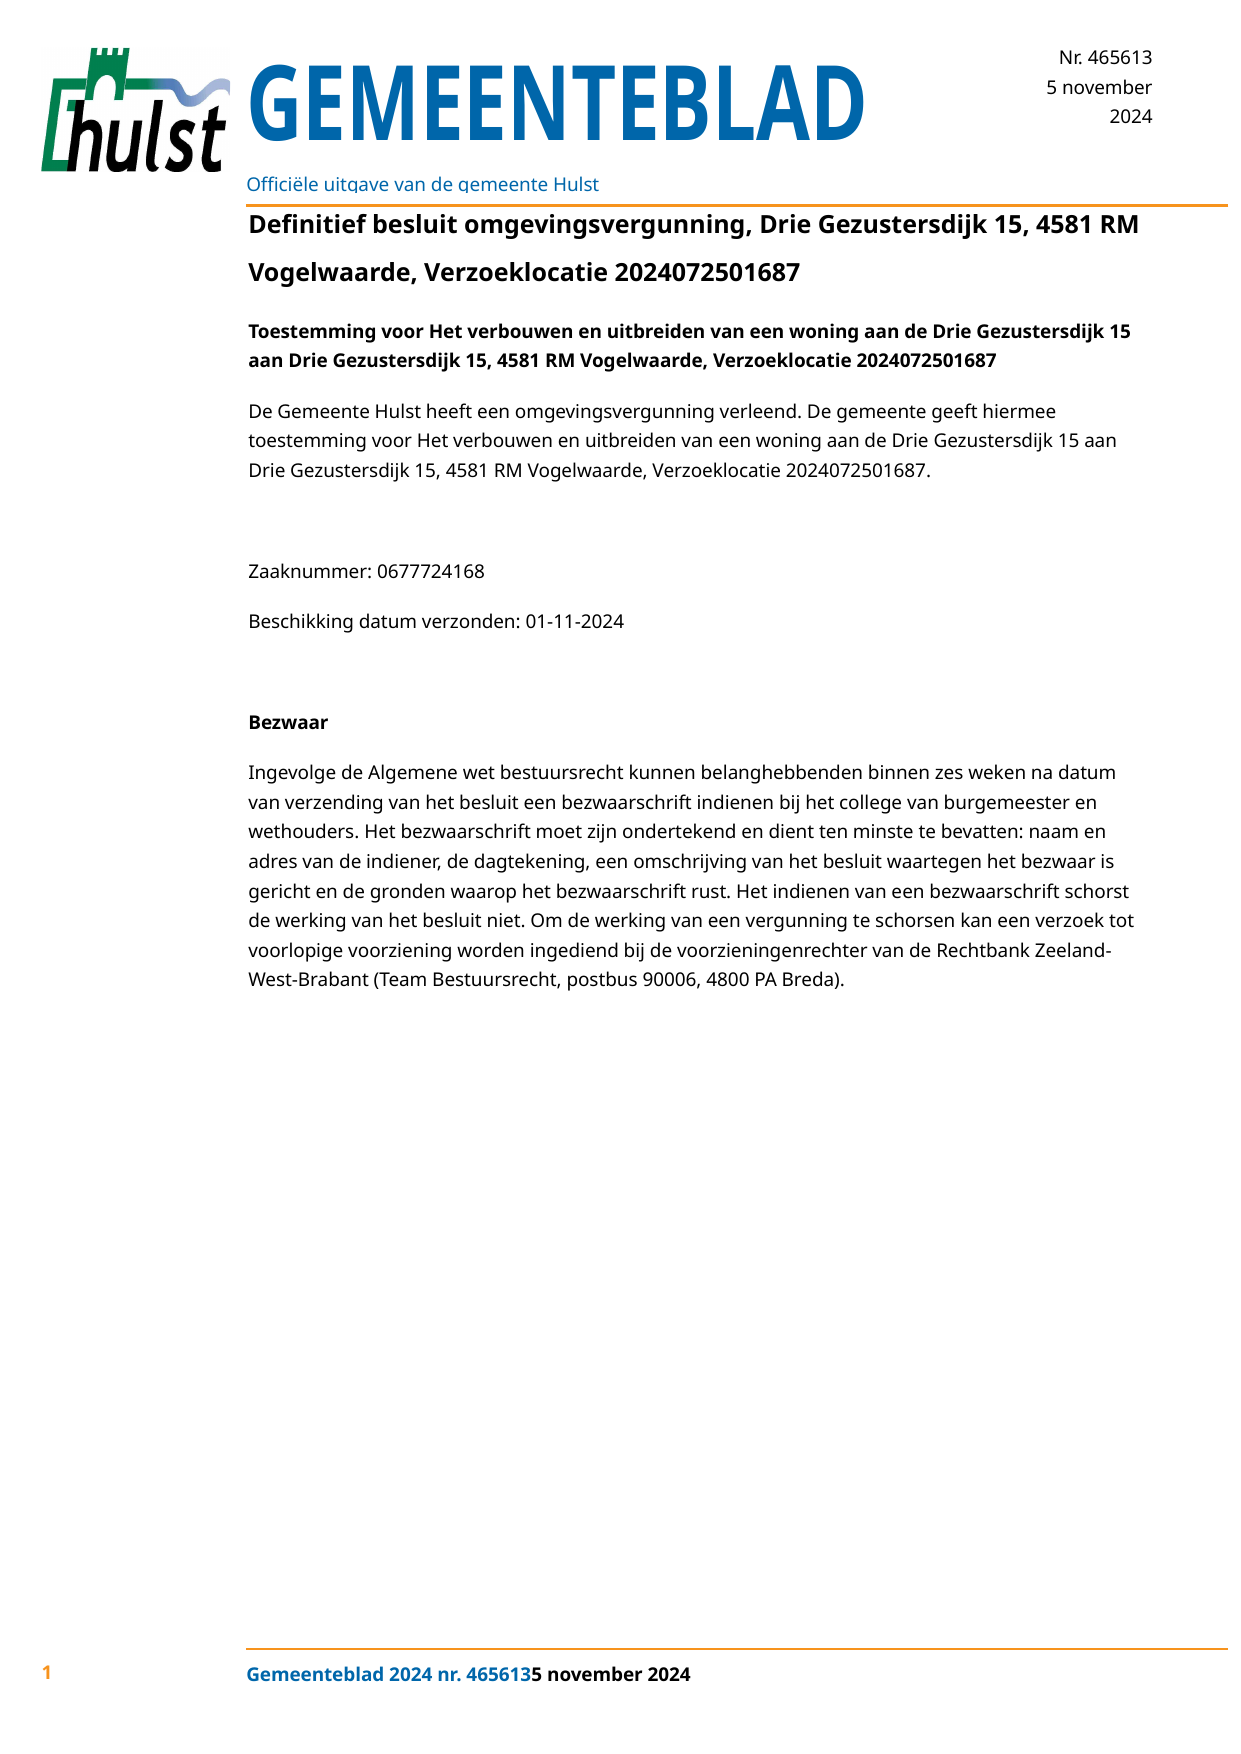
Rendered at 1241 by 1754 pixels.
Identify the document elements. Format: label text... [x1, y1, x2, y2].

text Beschikking datum verzonden: 01-11-2024 [248, 608, 1152, 634]
text Definitief besluit omgevingsvergunning, Drie Gezustersdijk 15, 4581 RM Vogelwaarde, Verzoeklocatie 2024072501687 [248, 207, 1152, 288]
text De Gemeente Hulst heeft een omgevingsvergunning verleend. De gemeente geeft hiermee toestemming voor Het verbouwen en uitbreiden van een woning aan de Drie Gezustersdijk 15 aan Drie Gezustersdijk 15, 4581 RM Vogelwaarde, Verzoeklocatie 2024072501687. [248, 398, 1152, 483]
text Ingevolge de Algemene wet bestuursrecht kunnen belanghebbenden binnen zes weken na datum van verzending van het besluit een bezwaarschrift indienen bij het college van burgemeester en wethouders. Het bezwaarschrift moet zijn ondertekend en dient ten minste te bevatten: naam en adres van de indiener, de dagtekening, een omschrijving van het besluit waartegen het bezwaar is gericht en de gronden waarop het bezwaarschrift rust. Het indienen van een bezwaarschrift schorst de werking van het besluit niet. Om de werking van een vergunning te schorsen kan een verzoek tot voorlopige voorziening worden ingediend bij de voorzieningenrechter van de Rechtbank Zeeland-West-Brabant (Team Bestuursrecht, postbus 90006, 4800 PA Breda). [248, 759, 1152, 992]
picture [41, 47, 231, 172]
text Zaaknummer: 0677724168 [248, 558, 1152, 584]
text Bezwaar [248, 709, 1152, 735]
text Toestemming voor Het verbouwen en uitbreiden van een woning aan de Drie Gezustersdijk 15 aan Drie Gezustersdijk 15, 4581 RM Vogelwaarde, Verzoeklocatie 2024072501687 [248, 318, 1152, 373]
